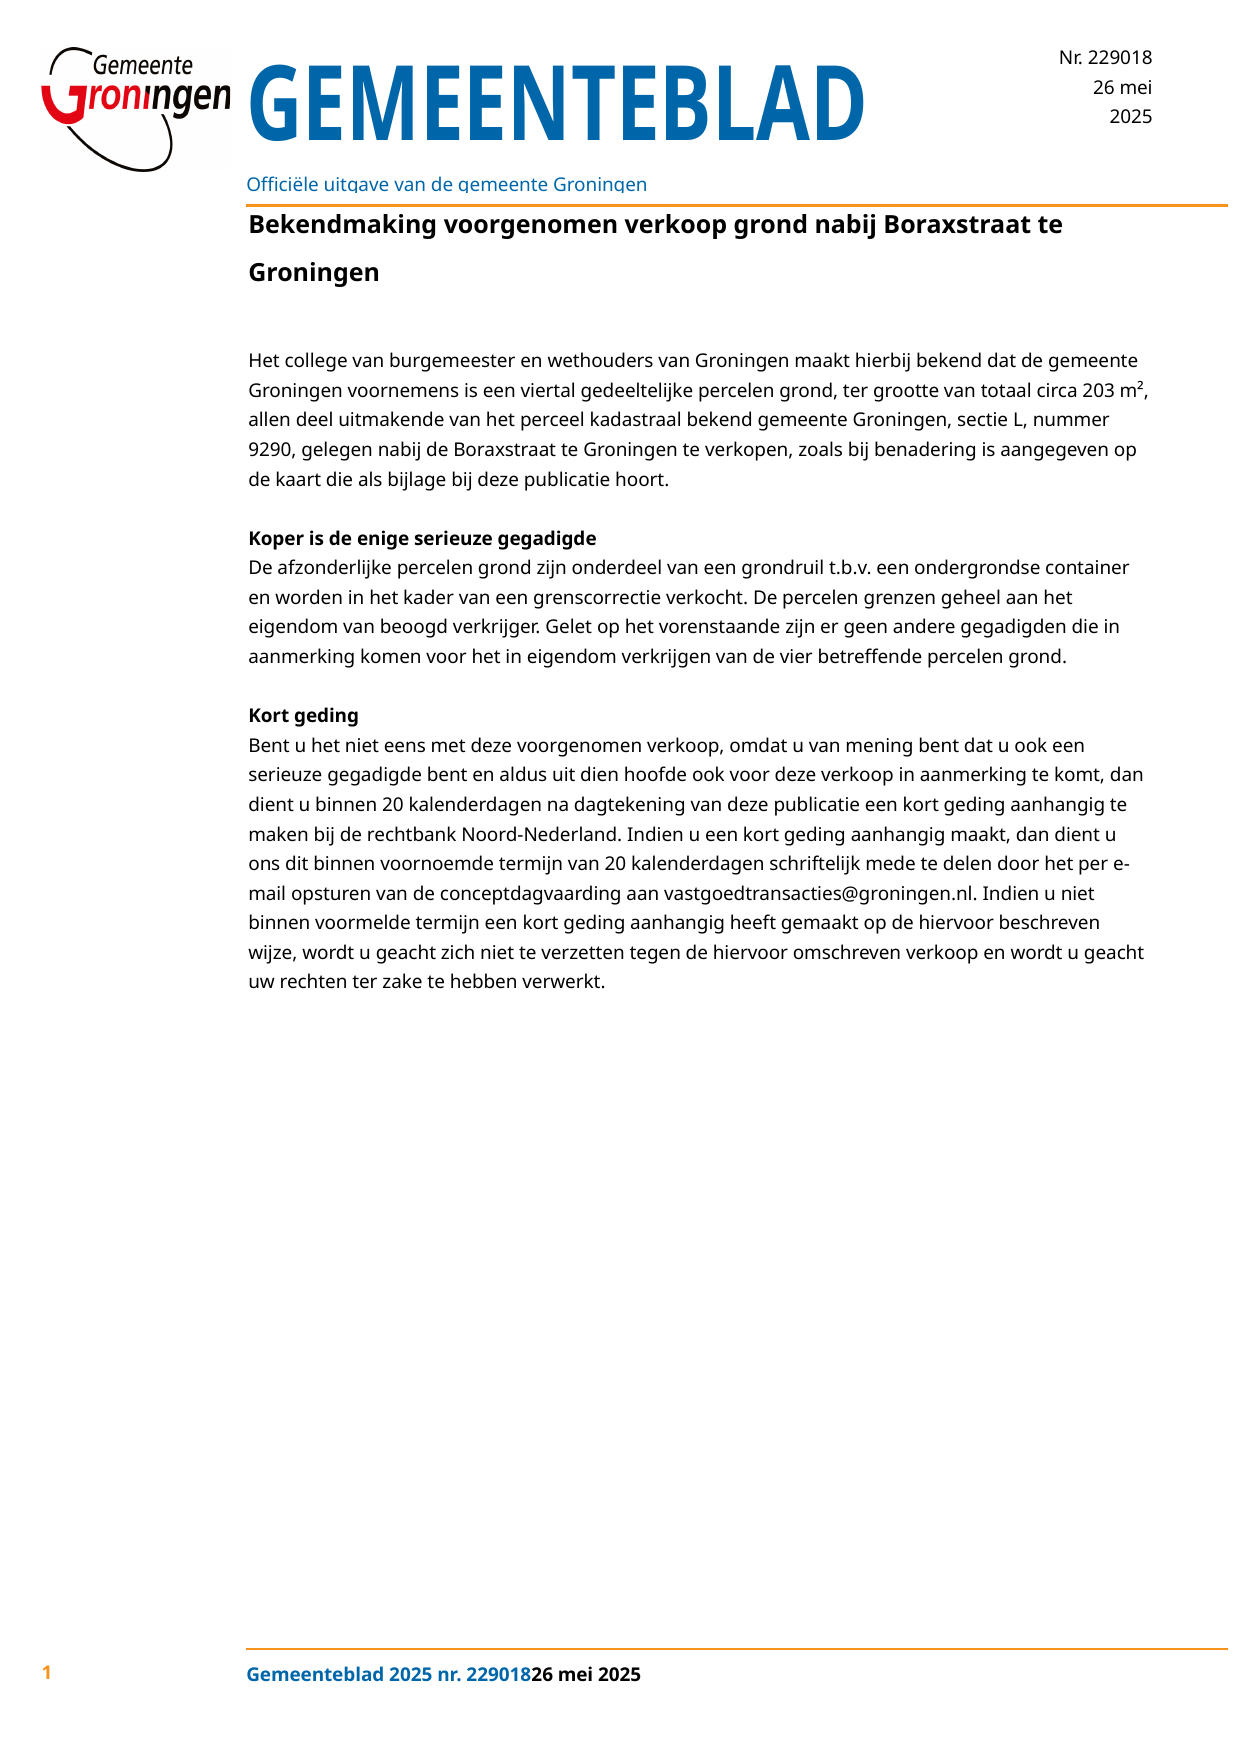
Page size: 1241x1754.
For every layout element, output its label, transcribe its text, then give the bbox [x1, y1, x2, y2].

text De afzonderlijke percelen grond zijn onderdeel van een grondruil t.b.v. een ondergrondse container en worden in het kader van een grenscorrectie verkocht. De percelen grenzen geheel aan het eigendom van beoogd verkrijger. Gelet op het vorenstaande zijn er geen andere gegadigden die in aanmerking komen voor het in eigendom verkrijgen van de vier betreffende percelen grond. [248, 554, 1152, 669]
text Bekendmaking voorgenomen verkoop grond nabij Boraxstraat te Groningen [248, 207, 1152, 288]
text Koper is de enige serieuze gegadigde [248, 525, 1152, 551]
text Het college van burgemeester en wethouders van Groningen maakt hierbij bekend dat de gemeente Groningen voornemens is een viertal gedeeltelijke percelen grond, ter grootte van totaal circa 203 m², allen deel uitmakende van het perceel kadastraal bekend gemeente Groningen, sectie L, nummer 9290, gelegen nabij de Boraxstraat te Groningen te verkopen, zoals bij benadering is aangegeven op de kaart die als bijlage bij deze publicatie hoort. [248, 347, 1152, 492]
picture [41, 47, 231, 172]
text Bent u het niet eens met deze voorgenomen verkoop, omdat u van mening bent dat u ook een serieuze gegadigde bent en aldus uit dien hoofde ook voor deze verkoop in aanmerking te komt, dan dient u binnen 20 kalenderdagen na dagtekening van deze publicatie een kort geding aanhangig te maken bij de rechtbank Noord-Nederland. Indien u een kort geding aanhangig maakt, dan dient u ons dit binnen voornoemde termijn van 20 kalenderdagen schriftelijk mede te delen door het per e-mail opsturen van de conceptdagvaarding aan vastgoedtransacties@groningen.nl. Indien u niet binnen voormelde termijn een kort geding aanhangig heeft gemaakt op de hiervoor beschreven wijze, wordt u geacht zich niet te verzetten tegen de hiervoor omschreven verkoop en wordt u geacht uw rechten ter zake te hebben verwerkt. [248, 732, 1152, 994]
text Kort geding [248, 702, 1152, 728]
